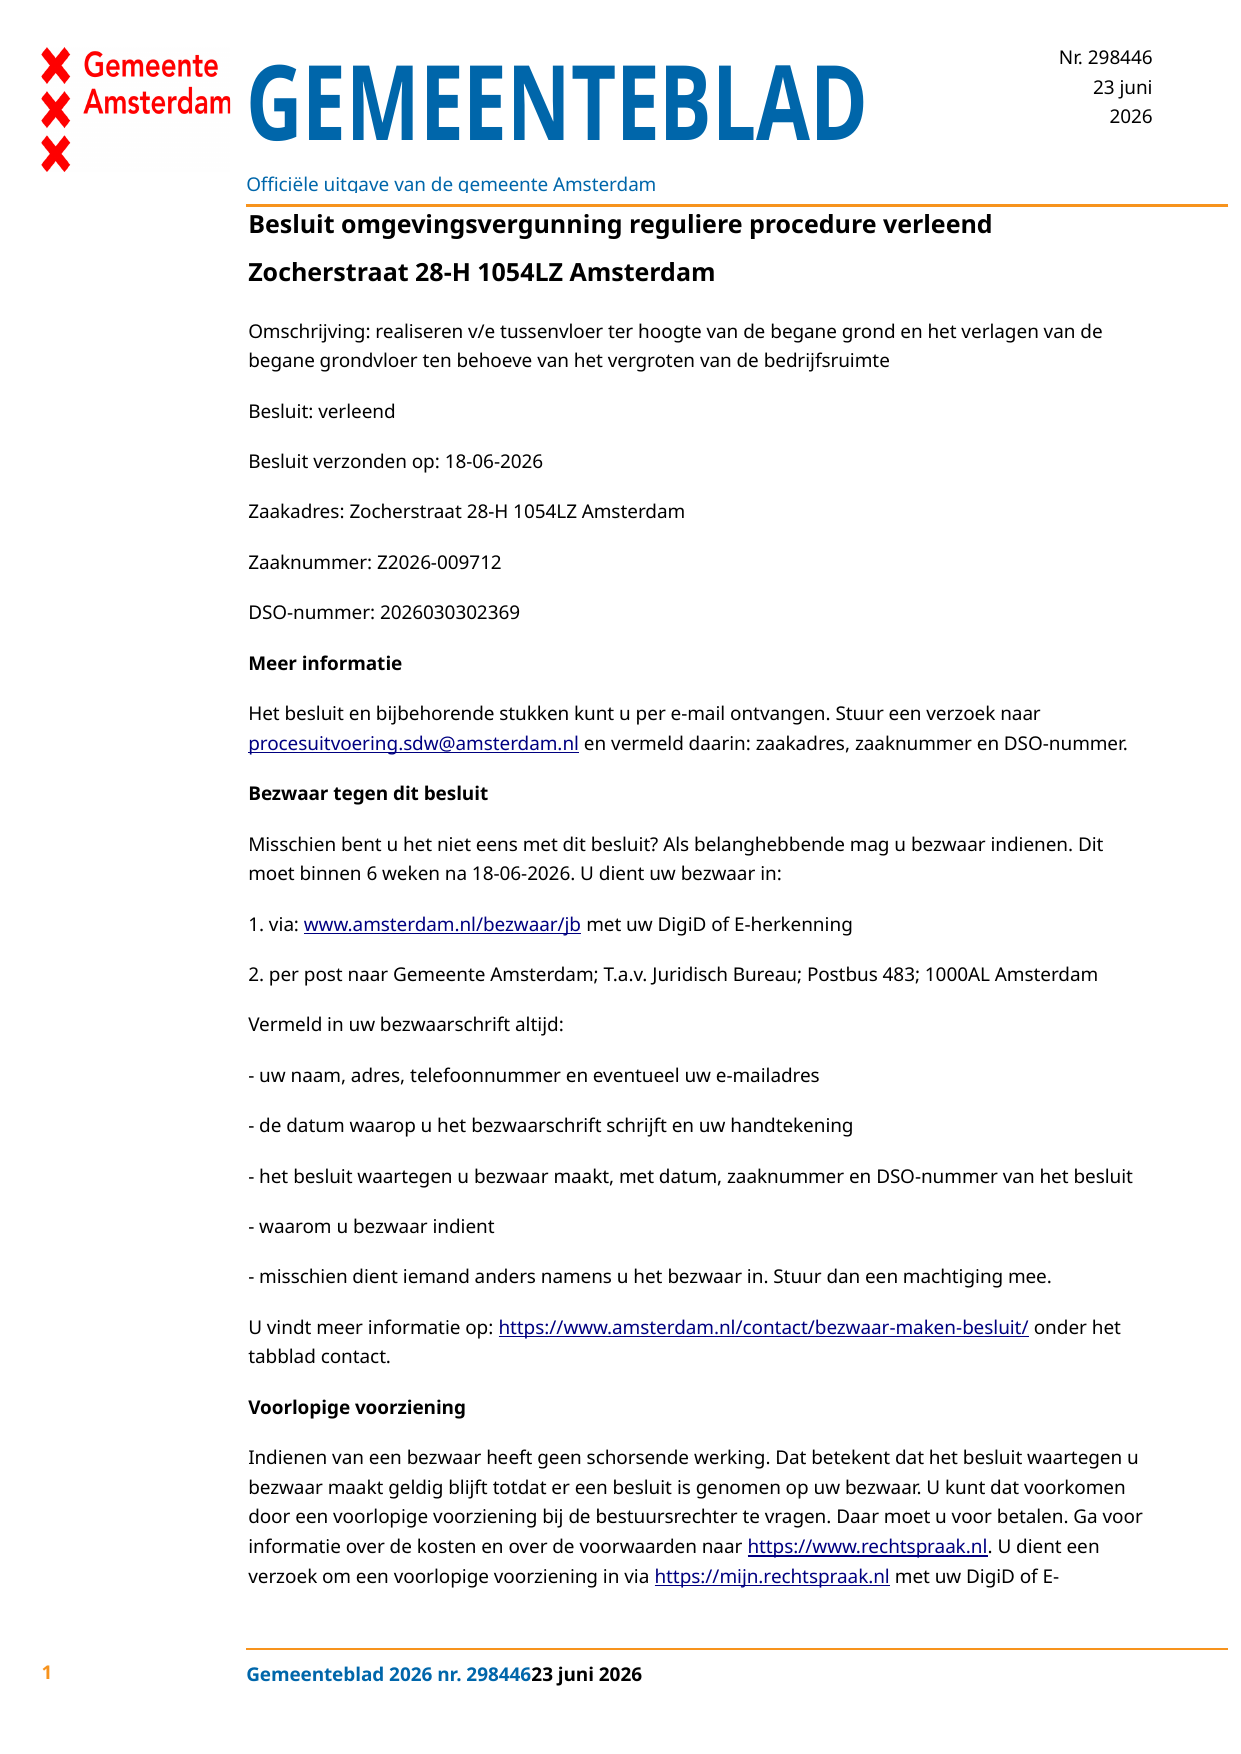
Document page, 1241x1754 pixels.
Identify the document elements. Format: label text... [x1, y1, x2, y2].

text Zaaknummer: Z2026-009712 [248, 549, 1152, 575]
text - de datum waarop u het bezwaarschrift schrijft en uw handtekening [248, 1112, 1152, 1138]
text Besluit omgevingsvergunning reguliere procedure verleend Zocherstraat 28-H 1054LZ Amsterdam [248, 207, 1152, 288]
text Zaakadres: Zocherstraat 28-H 1054LZ Amsterdam [248, 499, 1152, 524]
text Besluit verzonden op: 18-06-2026 [248, 448, 1152, 474]
text Indienen van een bezwaar heeft geen schorsende werking. Dat betekent dat het besluit waartegen u bezwaar maakt geldig blijft totdat er een besluit is genomen op uw bezwaar. U kunt dat voorkomen door een voorlopige voorziening bij de bestuursrechter te vragen. Daar moet u voor betalen. Ga voor informatie over de kosten en over de voorwaarden naar https://www.rechtspraak.nl. U dient een verzoek om een voorlopige voorziening in via https://mijn.rechtspraak.nl met uw DigiD of E- [248, 1444, 1152, 1589]
text Omschrijving: realiseren v/e tussenvloer ter hoogte van de begane grond en het verlagen van de begane grondvloer ten behoeve van het vergroten van de bedrijfsruimte [248, 318, 1152, 373]
text Besluit: verleend [248, 398, 1152, 424]
text Meer informatie [248, 650, 1152, 676]
text - waarom u bezwaar indient [248, 1213, 1152, 1239]
text 1. via: www.amsterdam.nl/bezwaar/jb met uw DigiD of E-herkenning [248, 911, 1152, 937]
text Vermeld in uw bezwaarschrift altijd: [248, 1012, 1152, 1037]
text - het besluit waartegen u bezwaar maakt, met datum, zaaknummer en DSO-nummer van het besluit [248, 1163, 1152, 1189]
text DSO-nummer: 2026030302369 [248, 599, 1152, 625]
text Bezwaar tegen dit besluit [248, 780, 1152, 806]
text 2. per post naar Gemeente Amsterdam; T.a.v. Juridisch Bureau; Postbus 483; 1000AL Amsterdam [248, 961, 1152, 987]
text Voorlopige voorziening [248, 1394, 1152, 1420]
text U vindt meer informatie op: https://www.amsterdam.nl/contact/bezwaar-maken-besluit/ onder het tabblad contact. [248, 1314, 1152, 1369]
text - misschien dient iemand anders namens u het bezwaar in. Stuur dan een machtiging mee. [248, 1264, 1152, 1289]
picture [41, 47, 231, 172]
text - uw naam, adres, telefoonnummer en eventueel uw e-mailadres [248, 1062, 1152, 1088]
text Misschien bent u het niet eens met dit besluit? Als belanghebbende mag u bezwaar indienen. Dit moet binnen 6 weken na 18-06-2026. U dient uw bezwaar in: [248, 831, 1152, 886]
text Het besluit en bijbehorende stukken kunt u per e-mail ontvangen. Stuur een verzoek naar procesuitvoering.sdw@amsterdam.nl en vermeld daarin: zaakadres, zaaknummer en DSO-nummer. [248, 700, 1152, 756]
